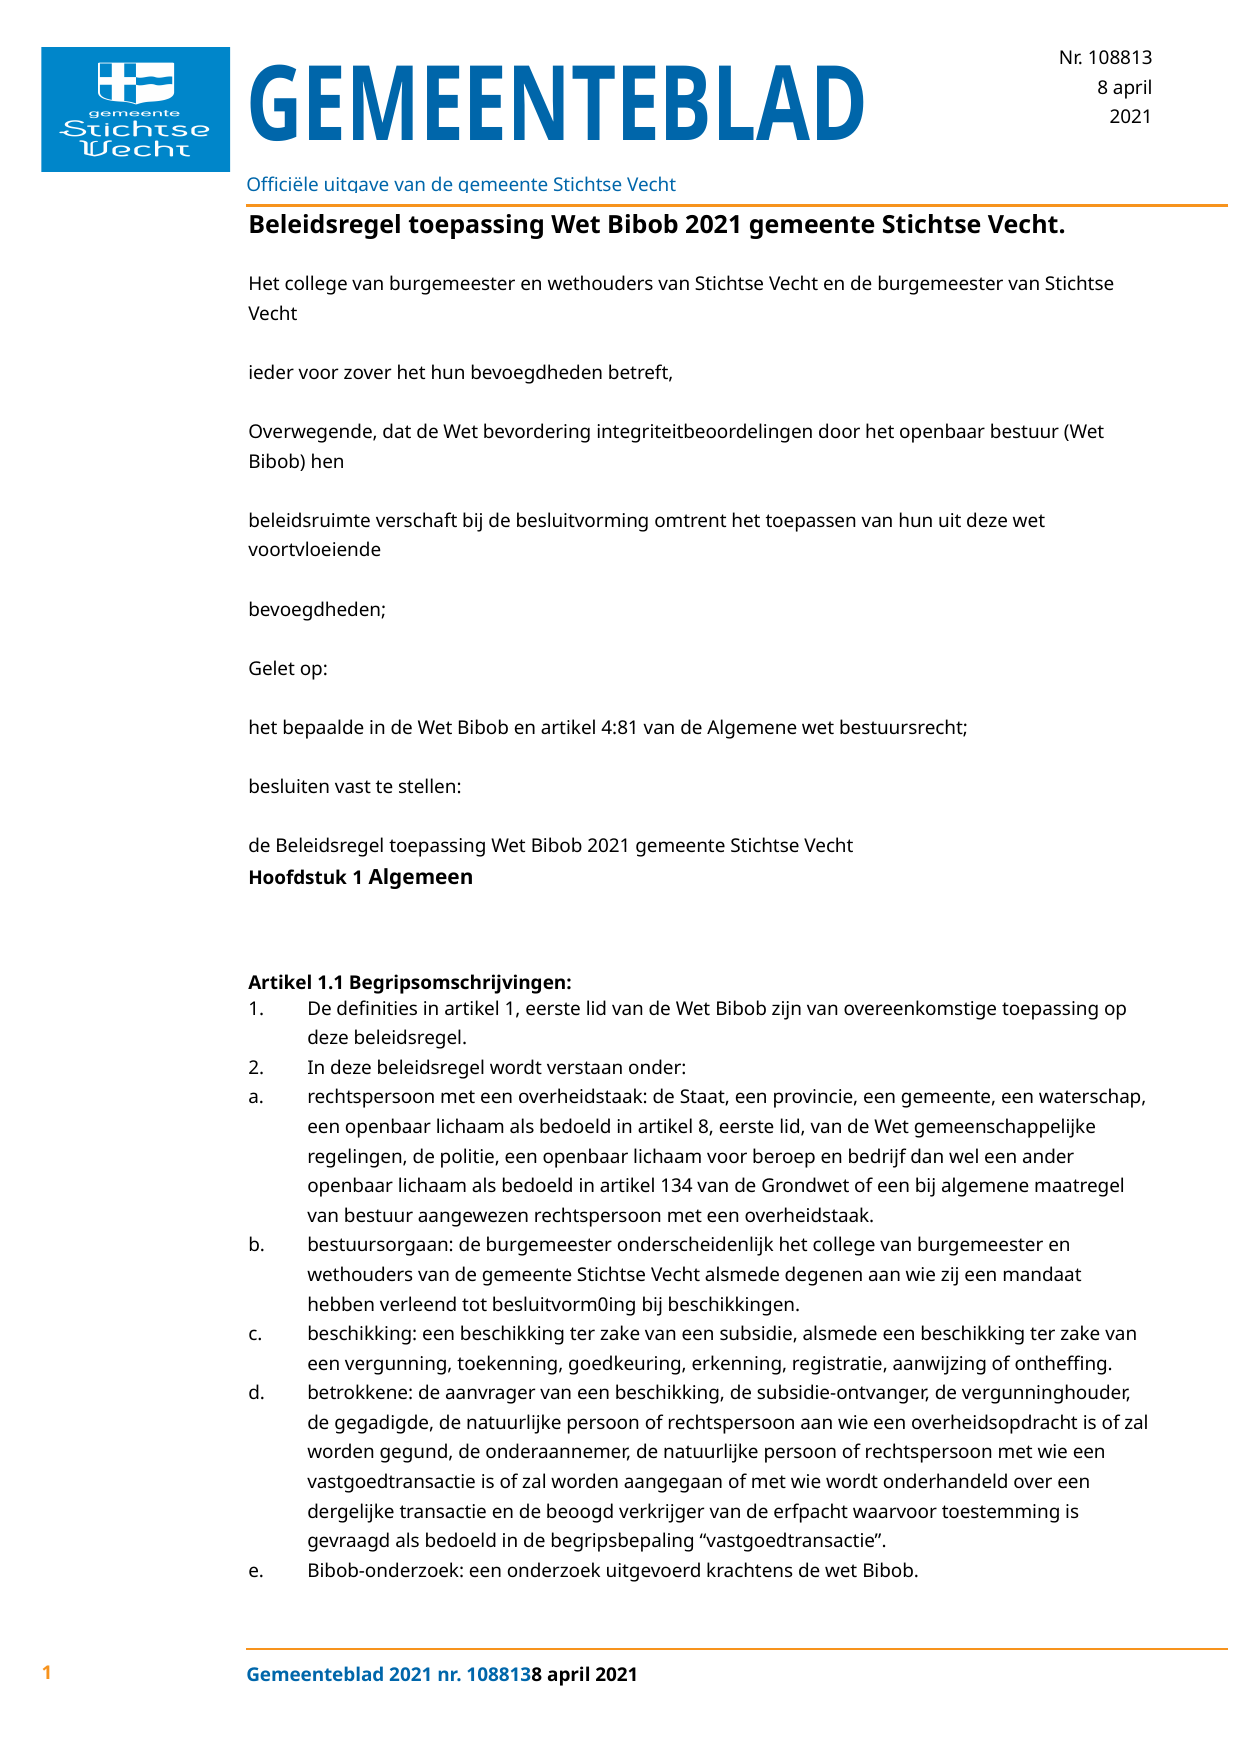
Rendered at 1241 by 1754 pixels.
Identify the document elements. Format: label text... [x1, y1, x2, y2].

list In deze beleidsregel wordt verstaan onder: [248, 1054, 1152, 1080]
list Bibob-onderzoek: een onderzoek uitgevoerd krachtens de wet Bibob. [248, 1557, 1152, 1583]
list De definities in artikel 1, eerste lid van de Wet Bibob zijn van overeenkomstige toepassing op deze beleidsregel. [248, 995, 1152, 1050]
text Hoofdstuk 1 Algemeen [248, 862, 1152, 890]
text Overwegende, dat de Wet bevordering integriteitbeoordelingen door het openbaar bestuur (Wet Bibob) hen [248, 418, 1152, 473]
text bevoegdheden; [248, 596, 1152, 621]
text het bepaalde in de Wet Bibob en artikel 4:81 van de Algemene wet bestuursrecht; [248, 714, 1152, 740]
list rechtspersoon met een overheidstaak: de Staat, een provincie, een gemeente, een waterschap, een openbaar lichaam als bedoeld in artikel 8, eerste lid, van de Wet gemeenschappelijke regelingen, de politie, een openbaar lichaam voor beroep en bedrijf dan wel een ander openbaar lichaam als bedoeld in artikel 134 van de Grondwet of een bij algemene maatregel van bestuur aangewezen rechtspersoon met een overheidstaak. [248, 1084, 1152, 1228]
list beschikking: een beschikking ter zake van een subsidie, alsmede een beschikking ter zake van een vergunning, toekenning, goedkeuring, erkenning, registratie, aanwijzing of ontheffing. [248, 1320, 1152, 1376]
list bestuursorgaan: de burgemeester onderscheidenlijk het college van burgemeester en wethouders van de gemeente Stichtse Vecht alsmede degenen aan wie zij een mandaat hebben verleend tot besluitvorm0ing bij beschikkingen. [248, 1232, 1152, 1317]
text ieder voor zover het hun bevoegdheden betreft, [248, 359, 1152, 385]
text beleidsruimte verschaft bij de besluitvorming omtrent het toepassen van hun uit deze wet voortvloeiende [248, 507, 1152, 562]
text Beleidsregel toepassing Wet Bibob 2021 gemeente Stichtse Vecht. [248, 207, 1152, 241]
picture [99, 63, 135, 101]
text Gelet op: [248, 655, 1152, 681]
list betrokkene: de aanvrager van een beschikking, de subsidie-ontvanger, de vergunninghouder, de gegadigde, de natuurlijke persoon of rechtspersoon aan wie een overheidsopdracht is of zal worden gegund, de onderaannemer, de natuurlijke persoon of rechtspersoon met wie een vastgoedtransactie is of zal worden aangegaan of met wie wordt onderhandeld over een dergelijke transactie en de beoogd verkrijger van de erfpacht waarvoor toestemming is gevraagd als bedoeld in de begripsbepaling “vastgoedtransactie”. [248, 1379, 1152, 1553]
text Het college van burgemeester en wethouders van Stichtse Vecht en de burgemeester van Stichtse Vecht [248, 270, 1152, 326]
text besluiten vast te stellen: [248, 773, 1152, 799]
text Artikel 1.1 Begripsomschrijvingen: [248, 969, 1152, 995]
picture [137, 63, 174, 103]
text de Beleidsregel toepassing Wet Bibob 2021 gemeente Stichtse Vecht [248, 832, 1152, 858]
